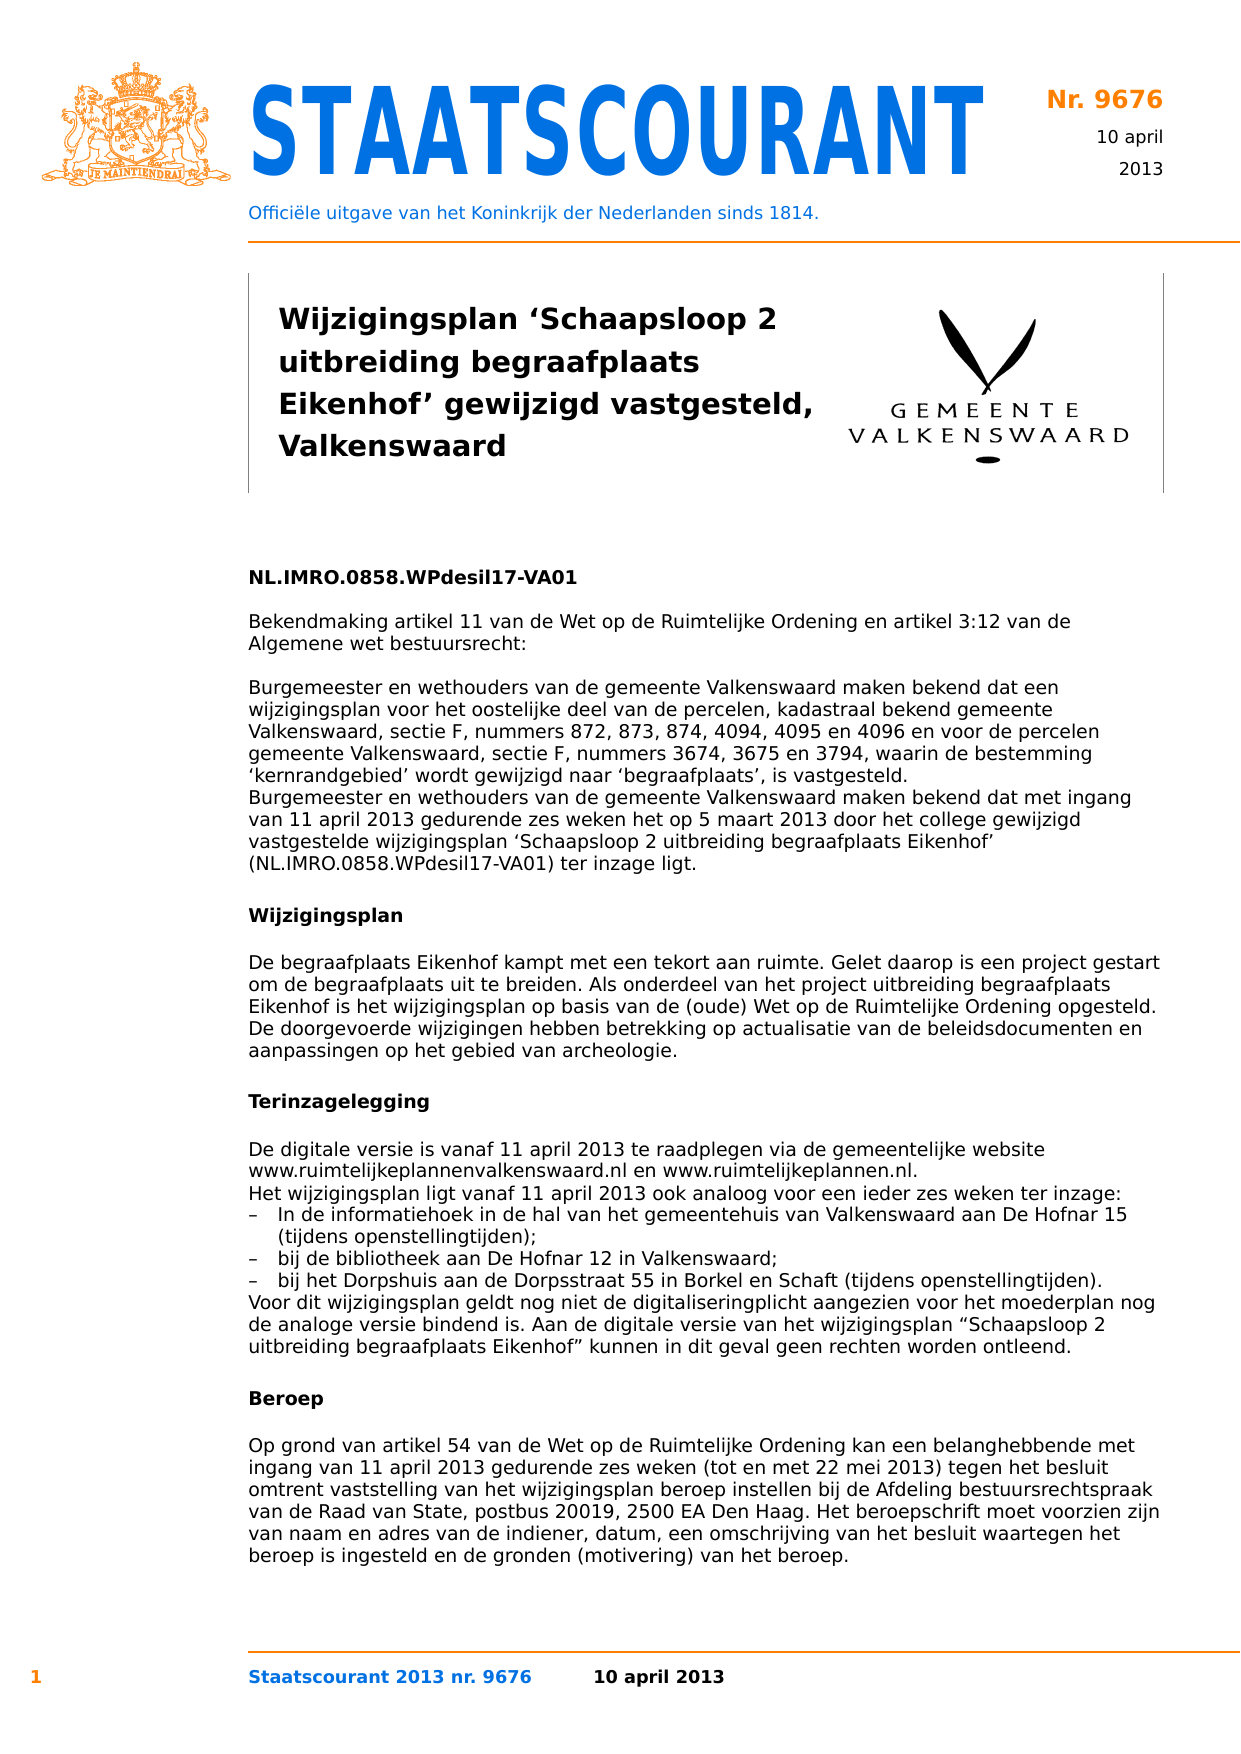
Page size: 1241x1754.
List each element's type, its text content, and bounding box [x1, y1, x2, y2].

text – bij de bibliotheek aan De Hofnar 12 in Valkenswaard; [248, 1248, 1163, 1270]
table_header [25, 62, 248, 241]
text NL.IMRO.0858.WPdesil17-VA01 [248, 567, 1163, 589]
text Het wijzigingsplan ligt vanaf 11 april 2013 ook analoog voor een ieder zes weken ter inzage: [248, 1182, 1163, 1204]
text – In de informatiehoek in de hal van het gemeentehuis van Valkenswaard aan De Hofnar 15 (tijdens openstellingtijden); [248, 1204, 1163, 1248]
text De doorgevoerde wijzigingen hebben betrekking op actualisatie van de beleidsdocumenten en aanpassingen op het gebied van archeologie. [248, 1017, 1163, 1061]
picture [844, 302, 1134, 468]
table_cell 2013 [998, 153, 1240, 203]
text – bij het Dorpshuis aan de Dorpsstraat 55 in Borkel en Schaft (tijdens openstellingtijden). [248, 1270, 1163, 1292]
text Op grond van artikel 54 van de Wet op de Ruimtelijke Ordening kan een belanghebbende met ingang van 11 april 2013 gedurende zes weken (tot en met 22 mei 2013) tegen het besluit omtrent vaststelling van het wijzigingsplan beroep instellen bij de Afdeling bestuursrechtspraak van de Raad van State, postbus 20019, 2500 EA Den Haag. Het beroepschrift moet voorzien zijn van naam en adres van de indiener, datum, een omschrijving van het besluit waartegen het beroep is ingesteld en de gronden (motivering) van het beroep. [248, 1435, 1163, 1567]
text Burgemeester en wethouders van de gemeente Valkenswaard maken bekend dat een wijzigingsplan voor het oostelijke deel van de percelen, kadastraal bekend gemeente Valkenswaard, sectie F, nummers 872, 873, 874, 4094, 4095 en 4096 en voor de percelen gemeente Valkenswaard, sectie F, nummers 3674, 3675 en 3794, waarin de bestemming ‘kernrandgebied’ wordt gewijzigd naar ‘begraafplaats’, is vastgesteld. [248, 677, 1163, 787]
text De begraafplaats Eikenhof kampt met een tekort aan ruimte. Gelet daarop is een project gestart om de begraafplaats uit te breiden. Als onderdeel van het project uitbreiding begraafplaats Eikenhof is het wijzigingsplan op basis van de (oude) Wet op de Ruimtelijke Ordening opgesteld. [248, 952, 1163, 1017]
text Burgemeester en wethouders van de gemeente Valkenswaard maken bekend dat met ingang van 11 april 2013 gedurende zes weken het op 5 maart 2013 door het college gewijzigd vastgestelde wijzigingsplan ‘Schaapsloop 2 uitbreiding begraafplaats Eikenhof’ (NL.IMRO.0858.WPdesil17-VA01) ter inzage ligt. [248, 787, 1163, 874]
table_header Nr. 9676 [998, 62, 1240, 121]
table_cell 10 april [998, 121, 1240, 153]
subtitle Wijzigingsplan [248, 904, 1163, 927]
subtitle Beroep [248, 1388, 1163, 1410]
text Voor dit wijzigingsplan geldt nog niet de digitaliseringplicht aangezien voor het moederplan nog de analoge versie bindend is. Aan de digitale versie van het wijzigingsplan “Schaapsloop 2 uitbreiding begraafplaats Eikenhof” kunnen in dit geval geen rechten worden ontleend. [248, 1292, 1163, 1358]
subtitle Terinzagelegging [248, 1091, 1163, 1113]
table_header STAATSCOURANT [248, 62, 998, 203]
picture [41, 62, 231, 186]
table_cell Officiële uitgave van het Koninkrijk der Nederlanden sinds 1814. [248, 203, 1240, 241]
text Bekendmaking artikel 11 van de Wet op de Ruimtelijke Ordening en artikel 3:12 van de Algemene wet bestuursrecht: [248, 611, 1163, 655]
subtitle Wijzigingsplan ‘Schaapsloop 2 uitbreiding begraafplaats Eikenhof’ gewijzigd vastgesteld, Valkenswaard [249, 273, 1163, 493]
text De digitale versie is vanaf 11 april 2013 te raadplegen via de gemeentelijke website www.ruimtelijkeplannenvalkenswaard.nl en www.ruimtelijkeplannen.nl. [248, 1138, 1163, 1182]
